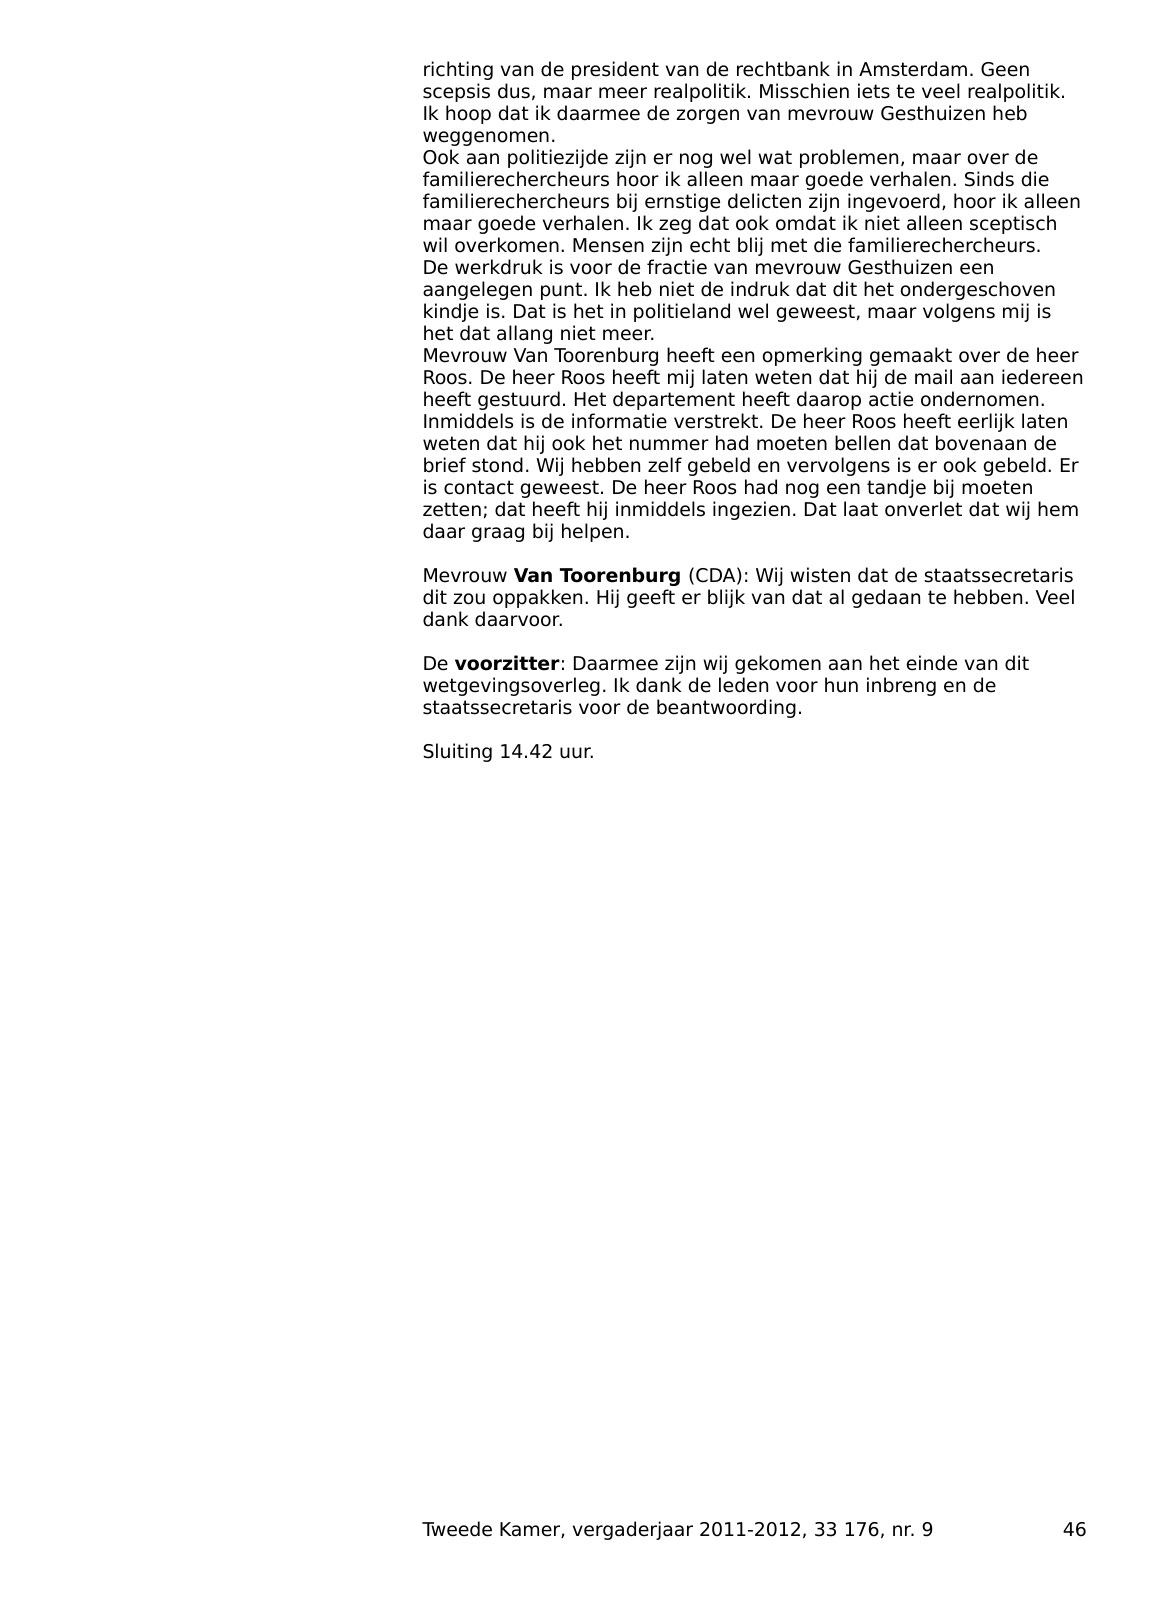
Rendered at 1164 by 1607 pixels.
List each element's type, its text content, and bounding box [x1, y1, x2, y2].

text Ook aan politiezijde zijn er nog wel wat problemen, maar over de familierechercheurs hoor ik alleen maar goede verhalen. Sinds die familierechercheurs bij ernstige delicten zijn ingevoerd, hoor ik alleen maar goede verhalen. Ik zeg dat ook omdat ik niet alleen sceptisch wil overkomen. Mensen zijn echt blij met die familierechercheurs. [422, 147, 1087, 257]
text De werkdruk is voor de fractie van mevrouw Gesthuizen een aangelegen punt. Ik heb niet de indruk dat dit het ondergeschoven kindje is. Dat is het in politieland wel geweest, maar volgens mij is het dat allang niet meer. [422, 257, 1087, 345]
text De voorzitter: Daarmee zijn wij gekomen aan het einde van dit wetgevingsoverleg. Ik dank de leden voor hun inbreng en de staatssecretaris voor de beantwoording. [422, 653, 1087, 719]
text richting van de president van de rechtbank in Amsterdam. Geen scepsis dus, maar meer realpolitik. Misschien iets te veel realpolitik. Ik hoop dat ik daarmee de zorgen van mevrouw Gesthuizen heb weggenomen. [422, 59, 1087, 147]
text Mevrouw Van Toorenburg heeft een opmerking gemaakt over de heer Roos. De heer Roos heeft mij laten weten dat hij de mail aan iedereen heeft gestuurd. Het departement heeft daarop actie ondernomen. Inmiddels is de informatie verstrekt. De heer Roos heeft eerlijk laten weten dat hij ook het nummer had moeten bellen dat bovenaan de brief stond. Wij hebben zelf gebeld en vervolgens is er ook gebeld. Er is contact geweest. De heer Roos had nog een tandje bij moeten zetten; dat heeft hij inmiddels ingezien. Dat laat onverlet dat wij hem daar graag bij helpen. [422, 345, 1087, 543]
text Mevrouw Van Toorenburg (CDA): Wij wisten dat de staatssecretaris dit zou oppakken. Hij geeft er blijk van dat al gedaan te hebben. Veel dank daarvoor. [422, 565, 1087, 631]
text Sluiting 14.42 uur. [422, 741, 1087, 763]
